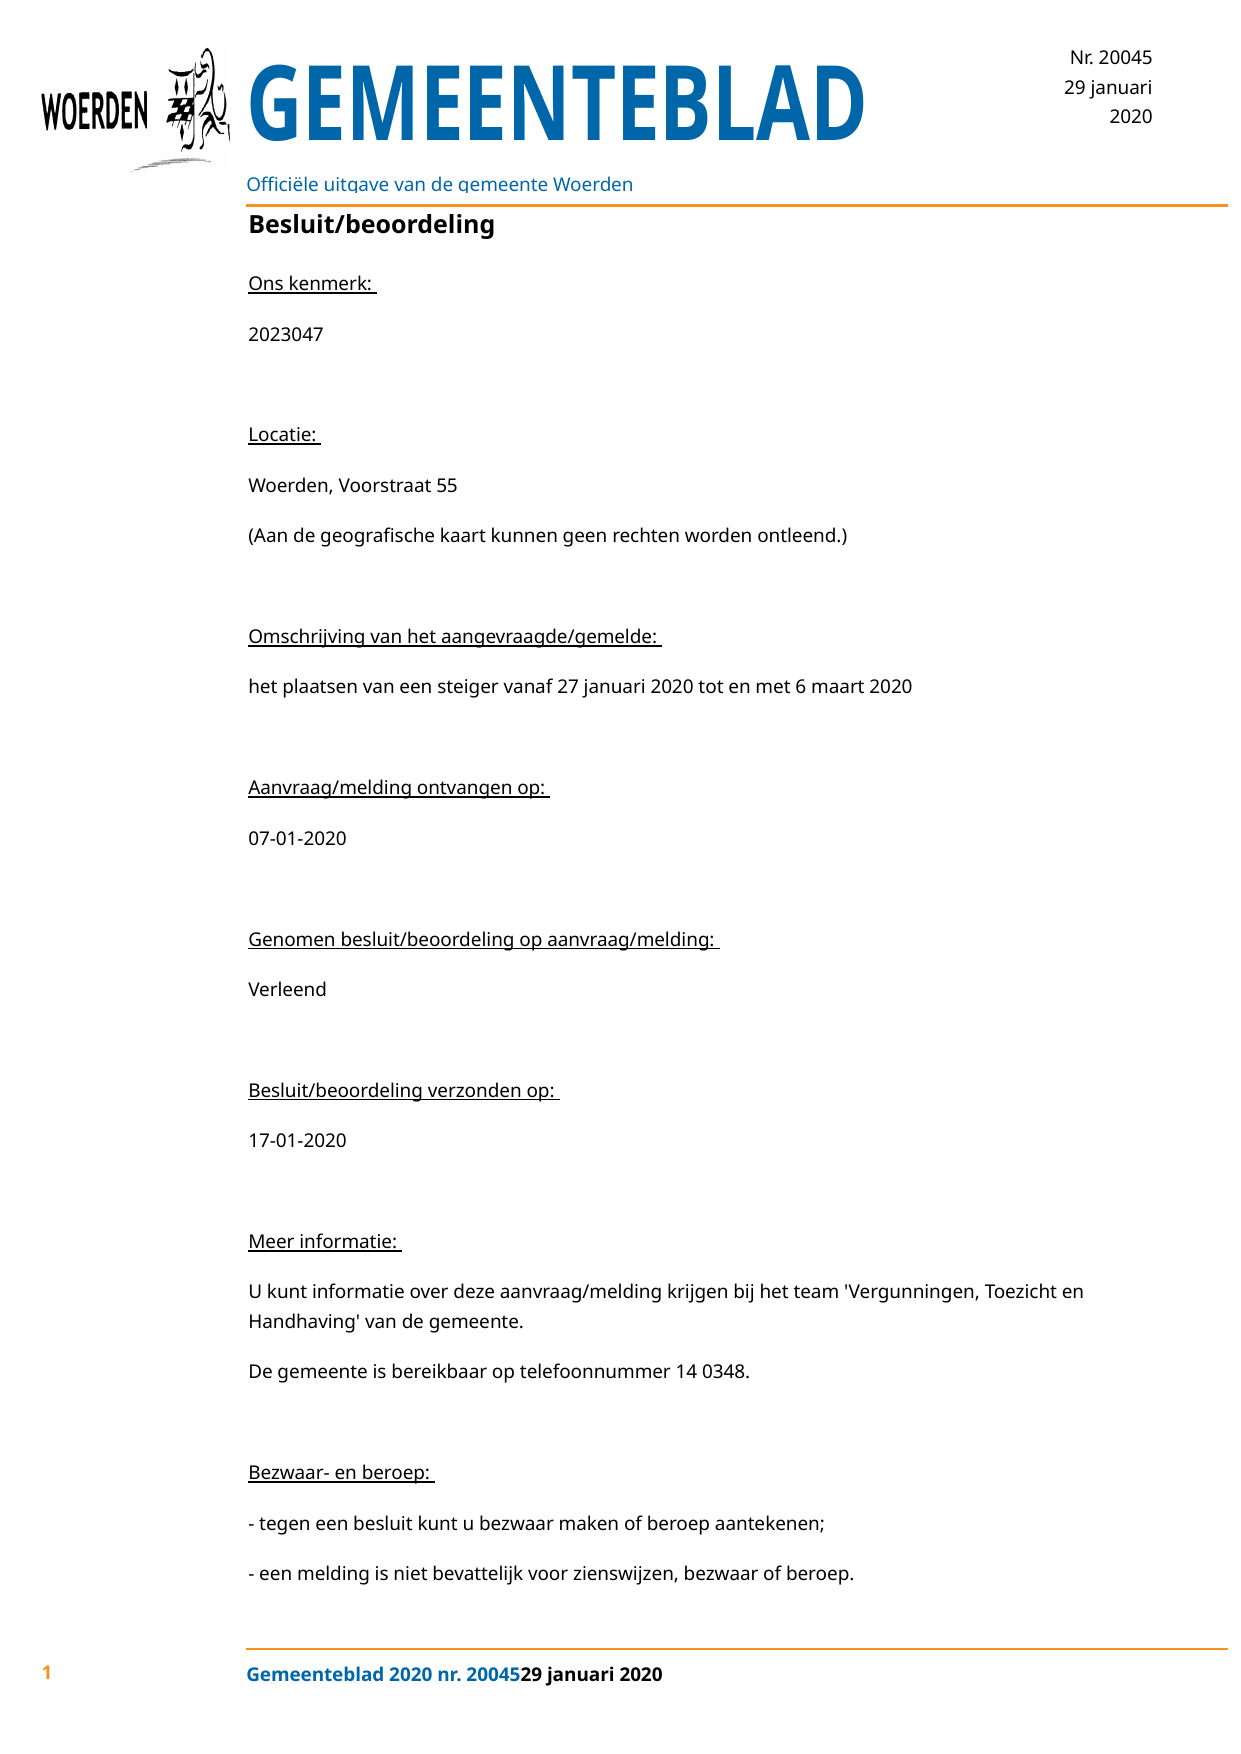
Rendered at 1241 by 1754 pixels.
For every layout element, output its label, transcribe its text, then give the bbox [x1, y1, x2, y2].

text De gemeente is bereikbaar op telefoonnummer 14 0348. [248, 1359, 1152, 1384]
text Meer informatie: [248, 1228, 1152, 1254]
picture [41, 47, 231, 172]
text Woerden, Voorstraat 55 [248, 472, 1152, 498]
text Besluit/beoordeling verzonden op: [248, 1077, 1152, 1103]
text Verleend [248, 976, 1152, 1002]
text Locatie: [248, 422, 1152, 447]
text - een melding is niet bevattelijk voor zienswijzen, bezwaar of beroep. [248, 1560, 1152, 1586]
text Omschrijving van het aangevraagde/gemelde: [248, 623, 1152, 649]
text 2023047 [248, 321, 1152, 346]
text (Aan de geografische kaart kunnen geen rechten worden ontleend.) [248, 522, 1152, 548]
text 07-01-2020 [248, 825, 1152, 851]
text Besluit/beoordeling [248, 207, 1152, 241]
text 17-01-2020 [248, 1127, 1152, 1153]
text Ons kenmerk: [248, 270, 1152, 296]
text Genomen besluit/beoordeling op aanvraag/melding: [248, 926, 1152, 951]
text Aanvraag/melding ontvangen op: [248, 774, 1152, 800]
text U kunt informatie over deze aanvraag/melding krijgen bij het team 'Vergunningen, Toezicht en Handhaving' van de gemeente. [248, 1279, 1152, 1334]
text het plaatsen van een steiger vanaf 27 januari 2020 tot en met 6 maart 2020 [248, 674, 1152, 699]
text Bezwaar- en beroep: [248, 1459, 1152, 1485]
text - tegen een besluit kunt u bezwaar maken of beroep aantekenen; [248, 1510, 1152, 1536]
